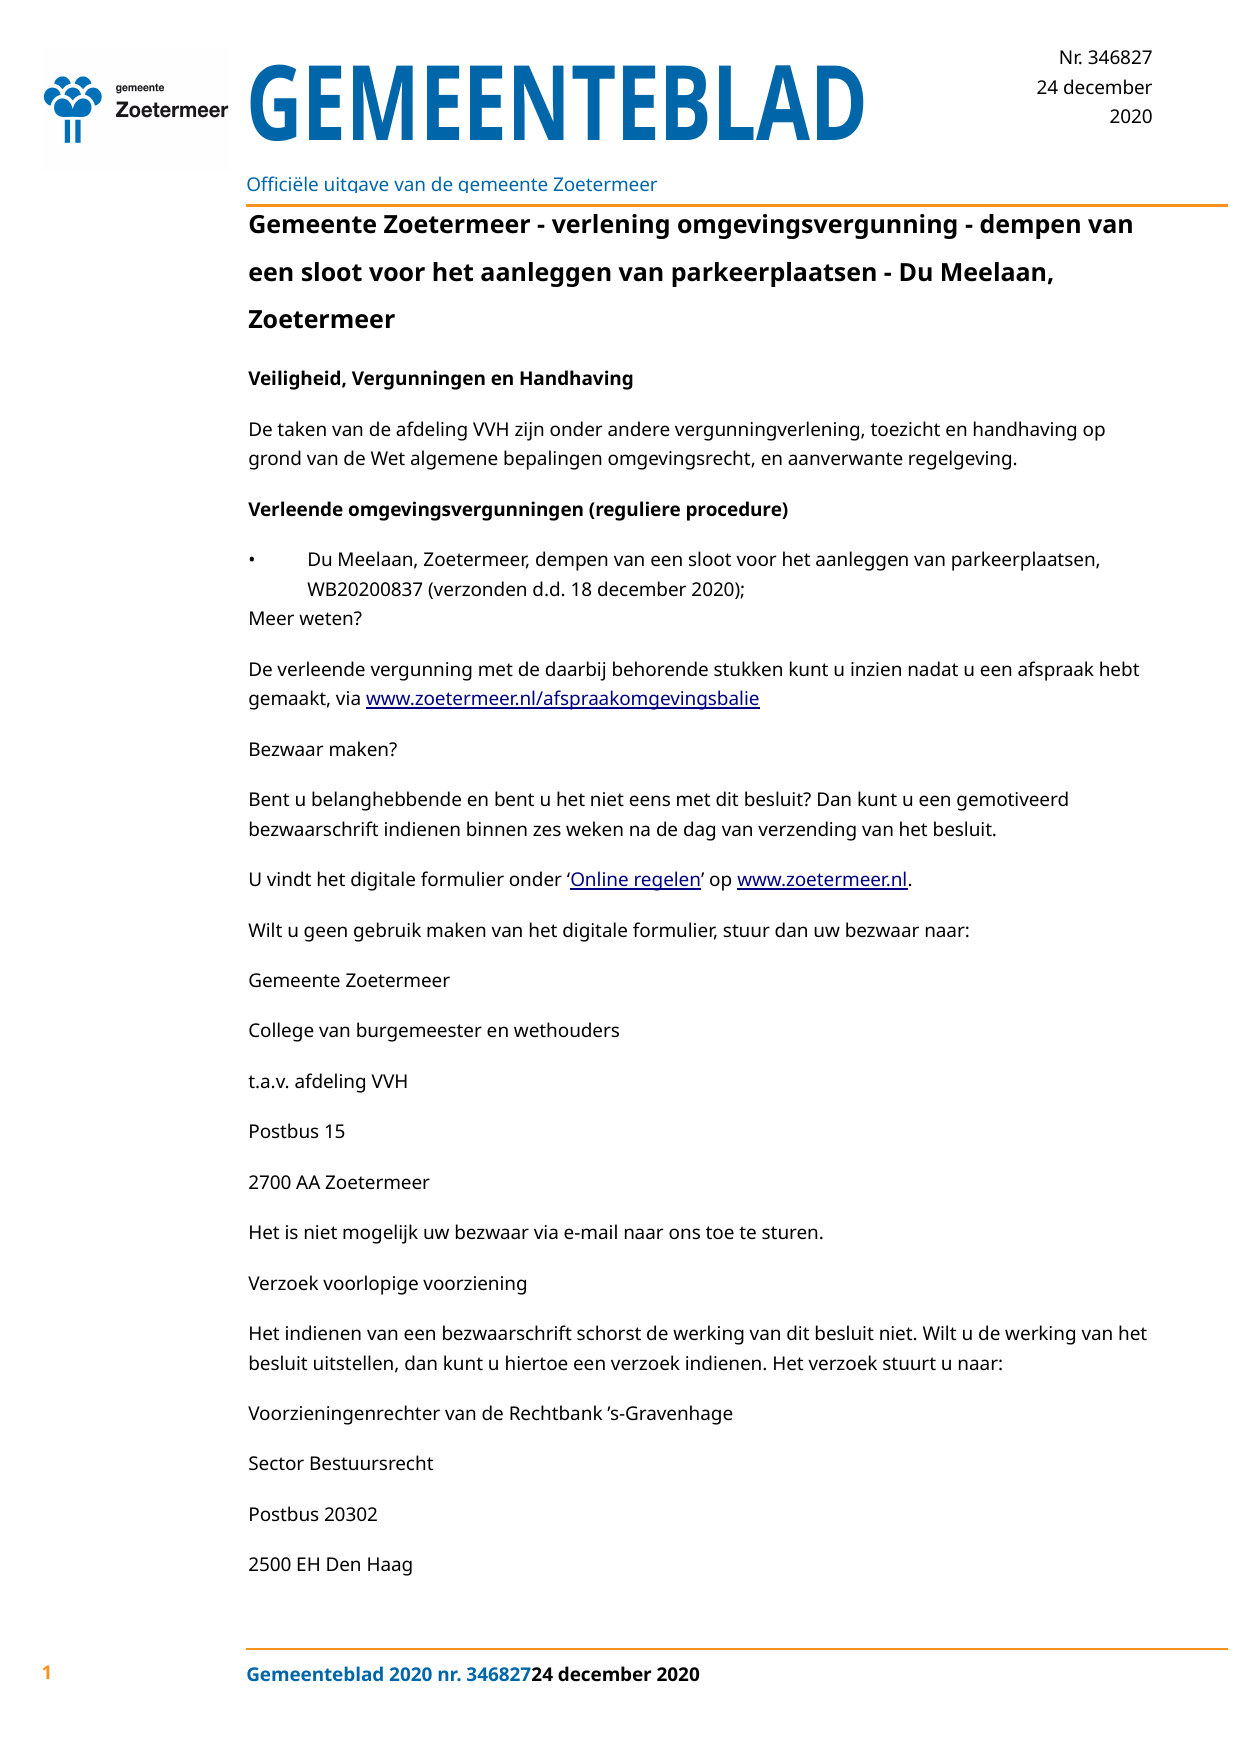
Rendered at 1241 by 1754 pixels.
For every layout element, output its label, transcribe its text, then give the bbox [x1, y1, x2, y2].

text Bezwaar maken? [248, 736, 1152, 762]
text Meer weten? [248, 606, 1152, 631]
text Verzoek voorlopige voorziening [248, 1270, 1152, 1295]
list Du Meelaan, Zoetermeer, dempen van een sloot voor het aanleggen van parkeerplaatsen, WB20200837 (verzonden d.d. 18 december 2020); [248, 546, 1152, 602]
text Sector Bestuursrecht [248, 1451, 1152, 1476]
text Bent u belanghebbende en bent u het niet eens met dit besluit? Dan kunt u een gemotiveerd bezwaarschrift indienen binnen zes weken na de dag van verzending van het besluit. [248, 786, 1152, 842]
text 2500 EH Den Haag [248, 1551, 1152, 1577]
text De verleende vergunning met de daarbij behorende stukken kunt u inzien nadat u een afspraak hebt gemaakt, via www.zoetermeer.nl/afspraakomgevingsbalie [248, 656, 1152, 711]
text U vindt het digitale formulier onder ‘Online regelen’ op www.zoetermeer.nl. [248, 866, 1152, 892]
text Het is niet mogelijk uw bezwaar via e-mail naar ons toe te sturen. [248, 1219, 1152, 1245]
text Postbus 20302 [248, 1501, 1152, 1527]
text Verleende omgevingsvergunningen (reguliere procedure) [248, 496, 1152, 522]
text Veiligheid, Vergunningen en Handhaving [248, 366, 1152, 391]
text t.a.v. afdeling VVH [248, 1068, 1152, 1094]
text De taken van de afdeling VVH zijn onder andere vergunningverlening, toezicht en handhaving op grond van de Wet algemene bepalingen omgevingsrecht, en aanverwante regelgeving. [248, 416, 1152, 471]
text Voorzieningenrechter van de Rechtbank ’s-Gravenhage [248, 1400, 1152, 1426]
text Gemeente Zoetermeer [248, 967, 1152, 993]
text Gemeente Zoetermeer - verlening omgevingsvergunning - dempen van een sloot voor het aanleggen van parkeerplaatsen - Du Meelaan, Zoetermeer [248, 207, 1152, 336]
text 2700 AA Zoetermeer [248, 1169, 1152, 1194]
text Wilt u geen gebruik maken van het digitale formulier, stuur dan uw bezwaar naar: [248, 917, 1152, 942]
text College van burgemeester en wethouders [248, 1018, 1152, 1043]
text Het indienen van een bezwaarschrift schorst de werking van dit besluit niet. Wilt u de werking van het besluit uitstellen, dan kunt u hiertoe een verzoek indienen. Het verzoek stuurt u naar: [248, 1320, 1152, 1375]
picture [41, 47, 231, 172]
text Postbus 15 [248, 1118, 1152, 1144]
